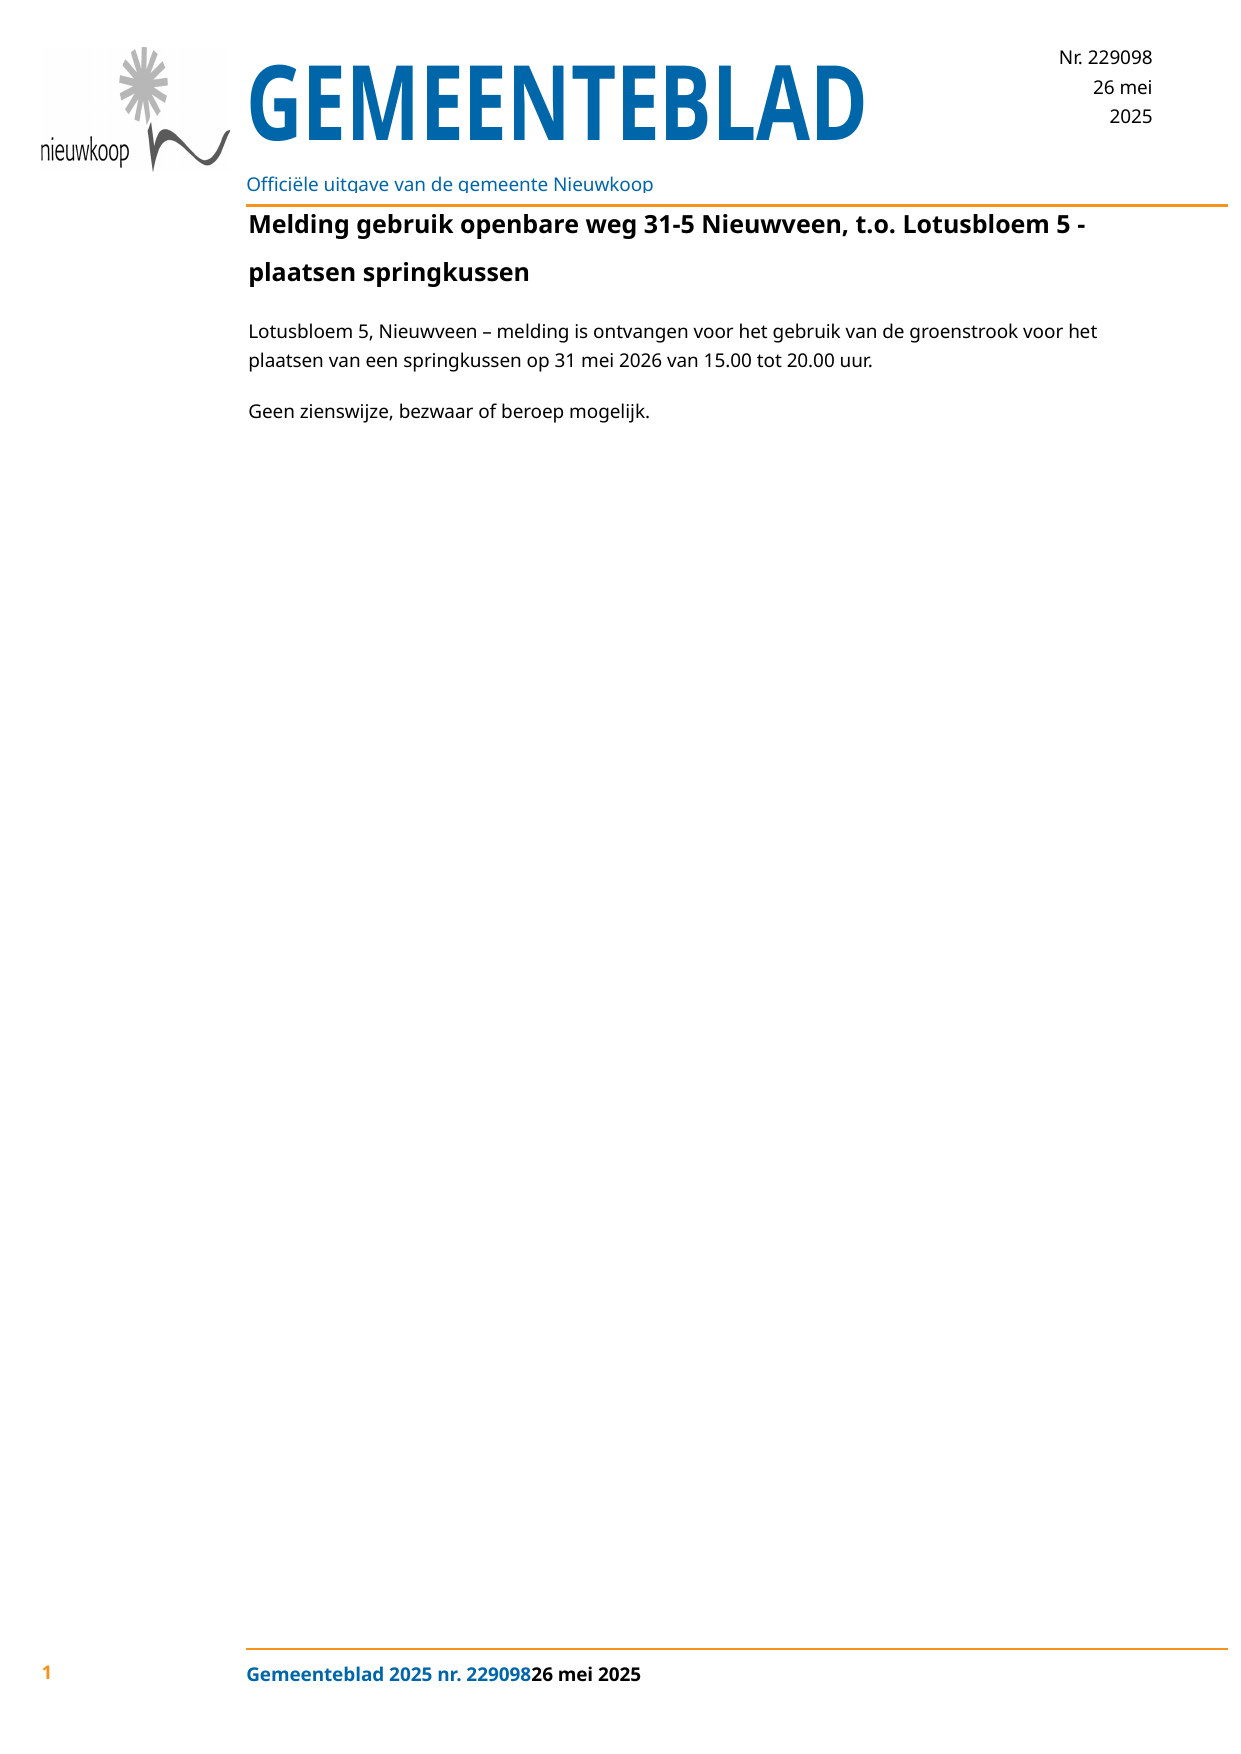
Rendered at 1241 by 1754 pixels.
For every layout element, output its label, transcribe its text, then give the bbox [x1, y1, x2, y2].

text Geen zienswijze, bezwaar of beroep mogelijk. [248, 398, 1152, 424]
picture [41, 47, 231, 172]
text Lotusbloem 5, Nieuwveen – melding is ontvangen voor het gebruik van de groenstrook voor het plaatsen van een springkussen op 31 mei 2026 van 15.00 tot 20.00 uur. [248, 318, 1152, 373]
text Melding gebruik openbare weg 31-5 Nieuwveen, t.o. Lotusbloem 5 - plaatsen springkussen [248, 207, 1152, 288]
